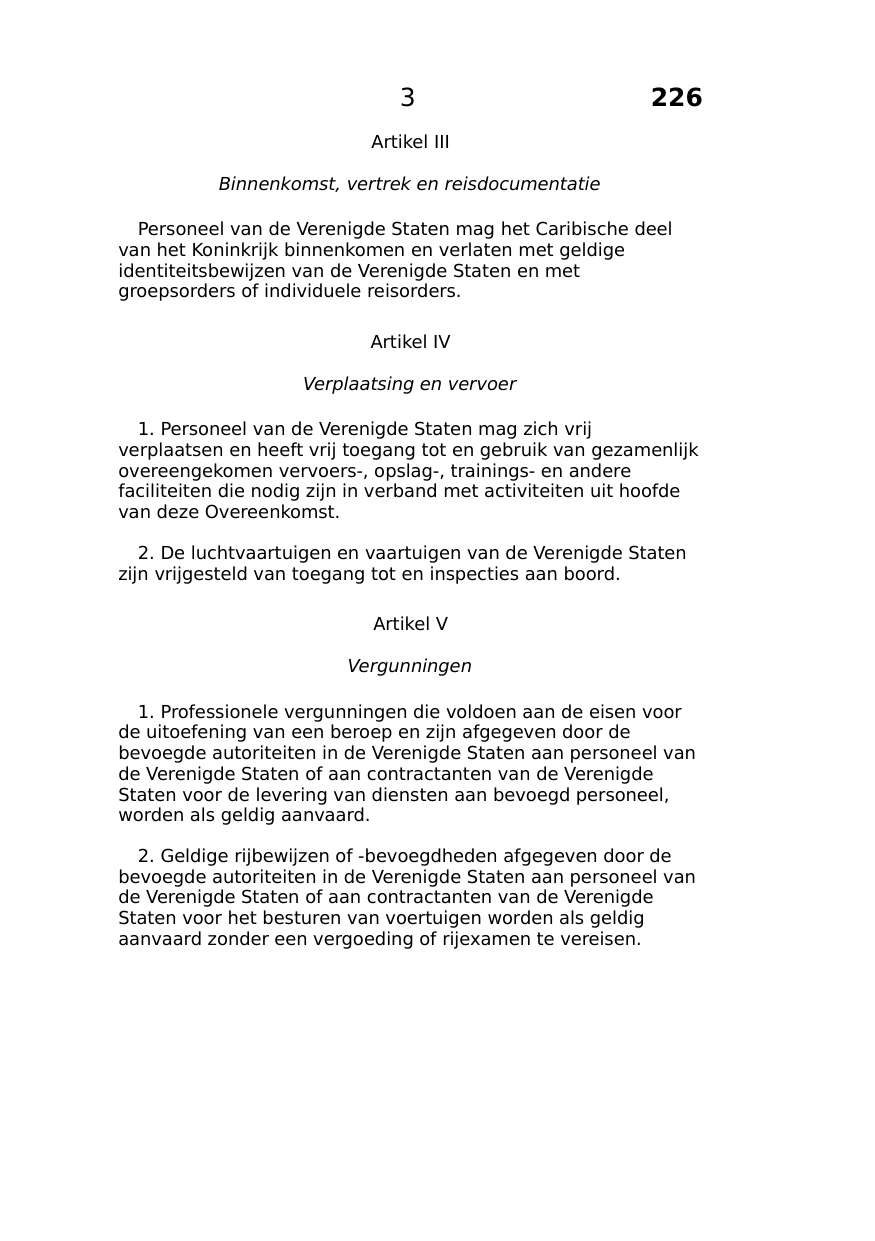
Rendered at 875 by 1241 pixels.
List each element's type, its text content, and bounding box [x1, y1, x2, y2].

text 1. Personeel van de Verenigde Staten mag zich vrij verplaatsen en heeft vrij toegang tot en gebruik van gezamenlijk overeengekomen vervoers-, opslag-, trainings- en andere faciliteiten die nodig zijn in verband met activiteiten uit hoofde van deze Overeenkomst. [118, 419, 703, 523]
subtitle Artikel IV Verplaatsing en vervoer [118, 332, 703, 394]
subtitle Artikel V Vergunningen [118, 614, 703, 676]
text 1. Professionele vergunningen die voldoen aan de eisen voor de uitoefening van een beroep en zijn afgegeven door de bevoegde autoriteiten in de Verenigde Staten aan personeel van de Verenigde Staten of aan contractanten van de Verenigde Staten voor de levering van diensten aan bevoegd personeel, worden als geldig aanvaard. [118, 701, 703, 826]
subtitle Artikel III Binnenkomst, vertrek en reisdocumentatie [118, 132, 703, 194]
text Personeel van de Verenigde Staten mag het Caribische deel van het Koninkrijk binnenkomen en verlaten met geldige identiteitsbewijzen van de Verenigde Staten en met groepsorders of individuele reisorders. [118, 219, 703, 302]
text 2. De luchtvaartuigen en vaartuigen van de Verenigde Staten zijn vrijgesteld van toegang tot en inspecties aan boord. [118, 543, 703, 584]
text 2. Geldige rijbewijzen of -bevoegdheden afgegeven door de bevoegde autoriteiten in de Verenigde Staten aan personeel van de Verenigde Staten of aan contractanten van de Verenigde Staten voor het besturen van voertuigen worden als geldig aanvaard zonder een vergoeding of rijexamen te vereisen. [118, 846, 703, 949]
